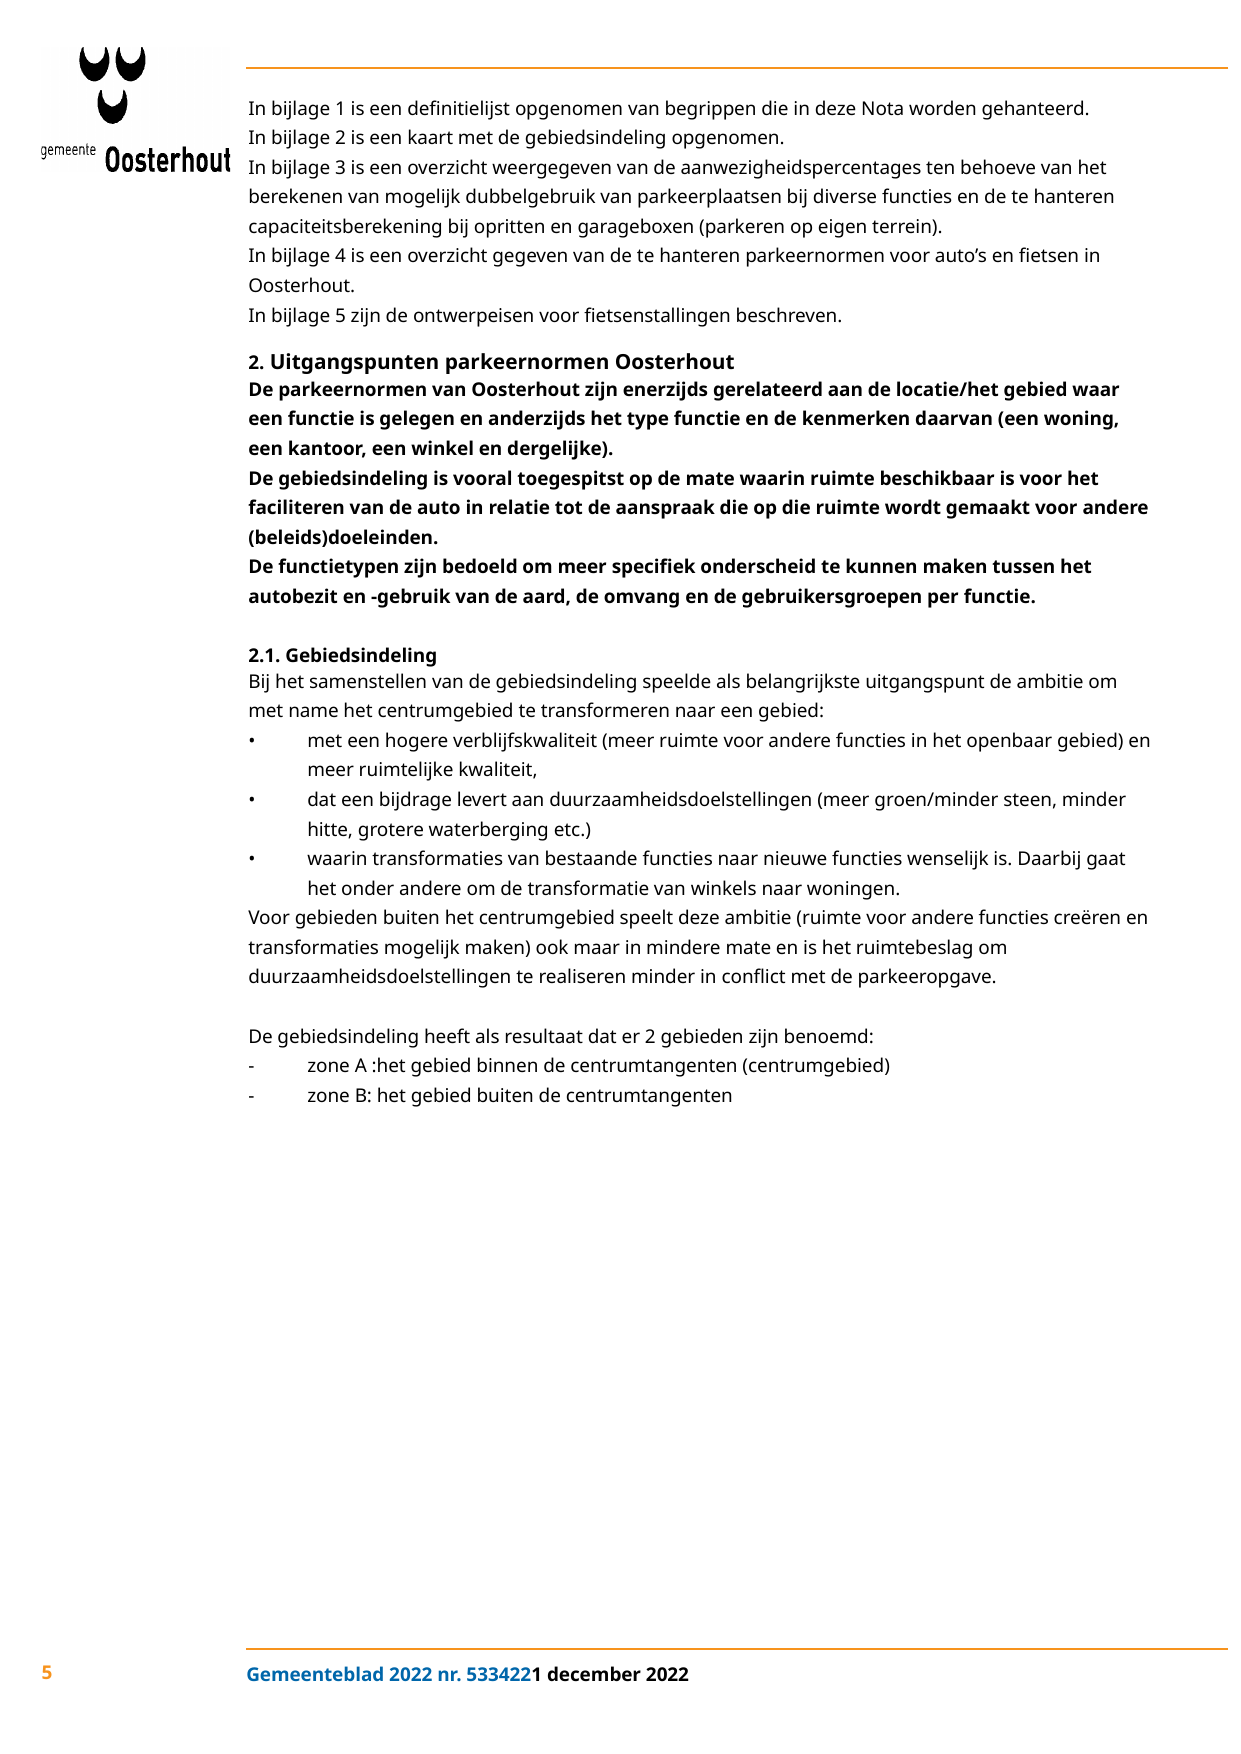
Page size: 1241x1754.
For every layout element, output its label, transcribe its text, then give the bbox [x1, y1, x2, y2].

text Voor gebieden buiten het centrumgebied speelt deze ambitie (ruimte voor andere functies creëren en transformaties mogelijk maken) ook maar in mindere mate en is het ruimtebeslag om duurzaamheidsdoelstellingen te realiseren minder in conflict met de parkeeropgave. [248, 904, 1152, 989]
text In bijlage 1 is een definitielijst opgenomen van begrippen die in deze Nota worden gehanteerd. [248, 95, 1152, 121]
text De gebiedsindeling heeft als resultaat dat er 2 gebieden zijn benoemd: [248, 1023, 1152, 1049]
list waarin transformaties van bestaande functies naar nieuwe functies wenselijk is. Daarbij gaat het onder andere om de transformatie van winkels naar woningen. [248, 845, 1152, 901]
list dat een bijdrage levert aan duurzaamheidsdoelstellingen (meer groen/minder steen, minder hitte, grotere waterberging etc.) [248, 786, 1152, 842]
text De parkeernormen van Oosterhout zijn enerzijds gerelateerd aan de locatie/het gebied waar een functie is gelegen en anderzijds het type functie en de kenmerken daarvan (een woning, een kantoor, een winkel en dergelijke). [248, 376, 1152, 461]
text Bij het samenstellen van de gebiedsindeling speelde als belangrijkste uitgangspunt de ambitie om met name het centrumgebied te transformeren naar een gebied: [248, 668, 1152, 723]
text In bijlage 2 is een kaart met de gebiedsindeling opgenomen. [248, 124, 1152, 150]
list zone B: het gebied buiten de centrumtangenten [248, 1082, 1152, 1108]
picture [41, 47, 231, 172]
text 2. Uitgangspunten parkeernormen Oosterhout [248, 347, 1152, 376]
text De gebiedsindeling is vooral toegespitst op de mate waarin ruimte beschikbaar is voor het faciliteren van de auto in relatie tot de aanspraak die op die ruimte wordt gemaakt voor andere (beleids)doeleinden. [248, 465, 1152, 549]
text In bijlage 3 is een overzicht weergegeven van de aanwezigheidspercentages ten behoeve van het berekenen van mogelijk dubbelgebruik van parkeerplaatsen bij diverse functies en de te hanteren capaciteitsberekening bij opritten en garageboxen (parkeren op eigen terrein). [248, 154, 1152, 239]
text In bijlage 4 is een overzicht gegeven van de te hanteren parkeernormen voor auto’s en fietsen in Oosterhout. [248, 243, 1152, 298]
text In bijlage 5 zijn de ontwerpeisen voor fietsenstallingen beschreven. [248, 302, 1152, 328]
text 2.1. Gebiedsindeling [248, 642, 1152, 668]
text De functietypen zijn bedoeld om meer specifiek onderscheid te kunnen maken tussen het autobezit en -gebruik van de aard, de omvang en de gebruikersgroepen per functie. [248, 553, 1152, 609]
list met een hogere verblijfskwaliteit (meer ruimte voor andere functies in het openbaar gebied) en meer ruimtelijke kwaliteit, [248, 727, 1152, 782]
list zone A :het gebied binnen de centrumtangenten (centrumgebied) [248, 1052, 1152, 1078]
